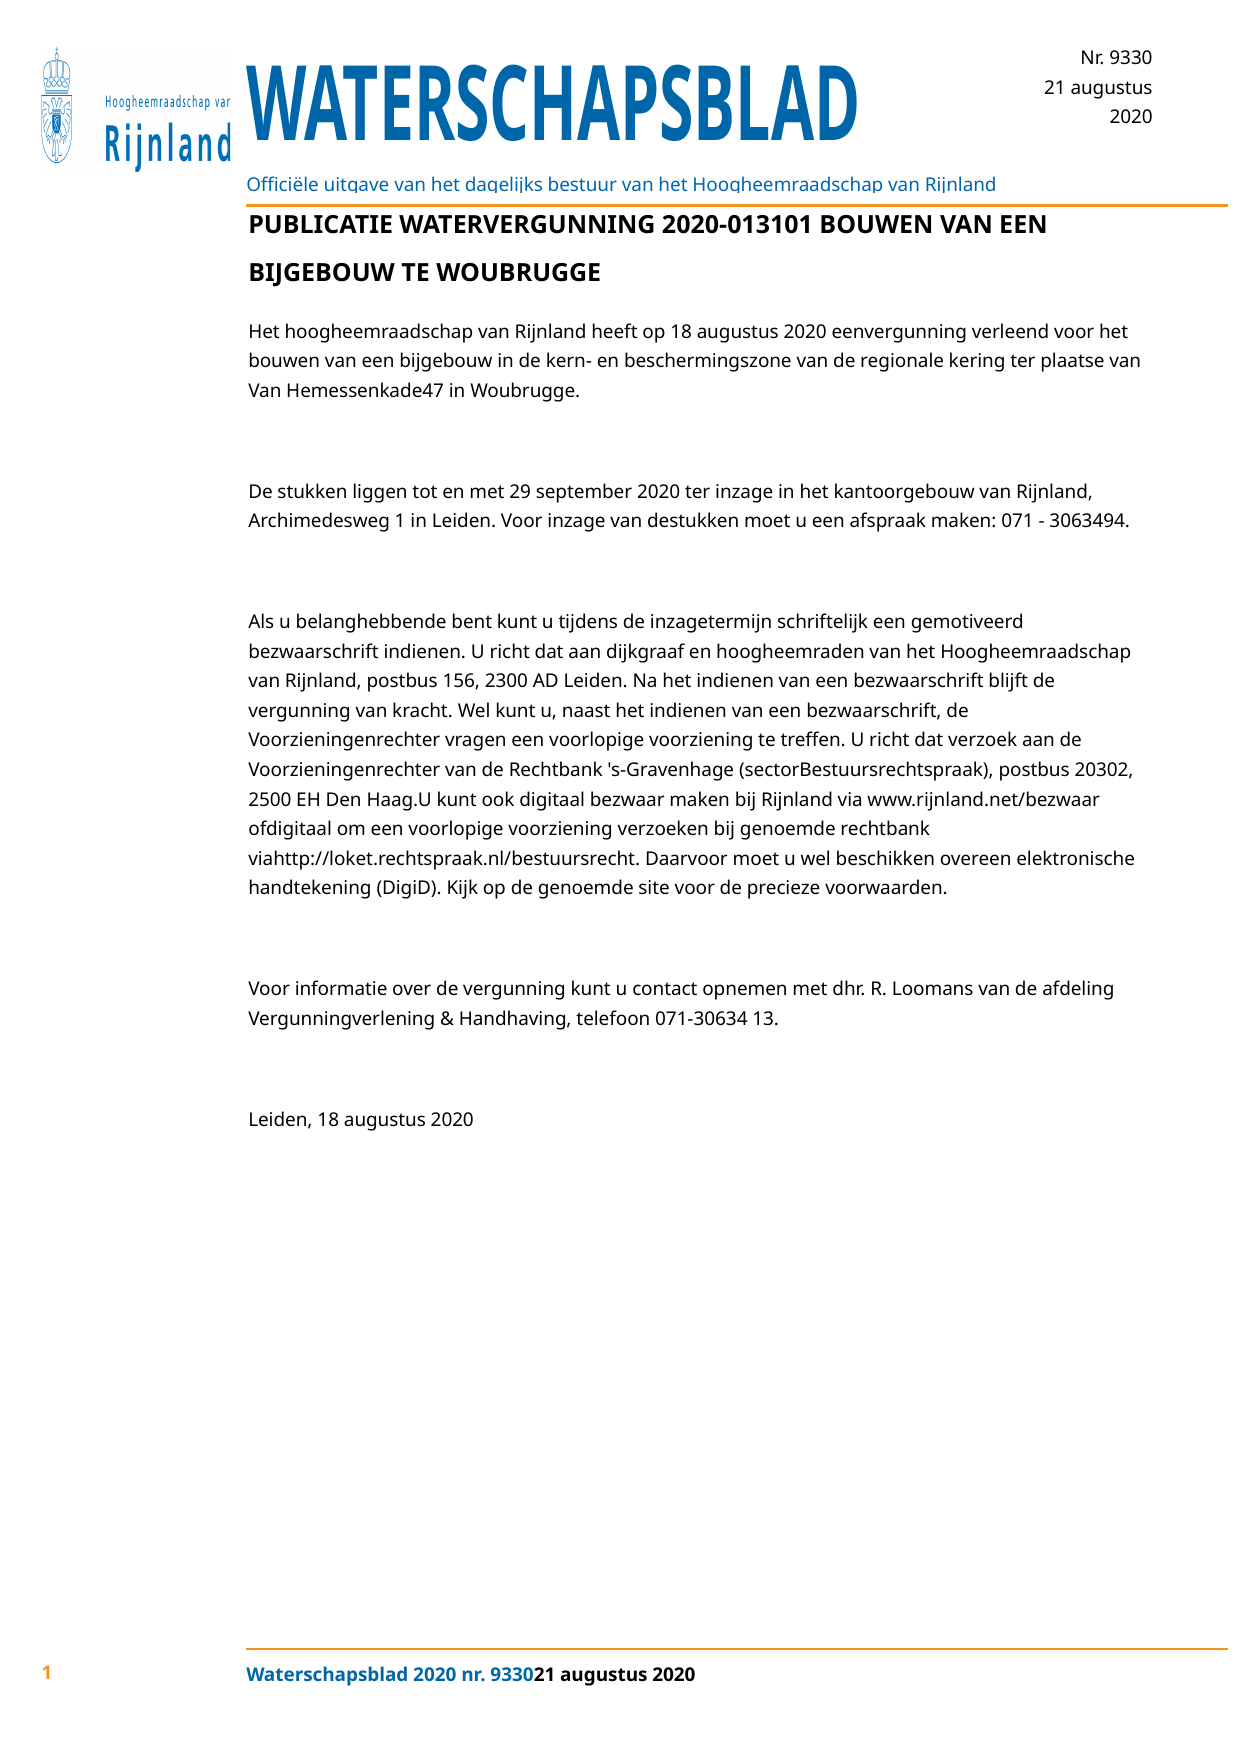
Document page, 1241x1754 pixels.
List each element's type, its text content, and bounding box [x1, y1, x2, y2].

picture [41, 47, 231, 172]
text Het hoogheemraadschap van Rijnland heeft op 18 augustus 2020 eenvergunning verleend voor het bouwen van een bijgebouw in de kern- en beschermingszone van de regionale kering ter plaatse van Van Hemessenkade47 in Woubrugge. [248, 318, 1152, 403]
text Als u belanghebbende bent kunt u tijdens de inzagetermijn schriftelijk een gemotiveerd bezwaarschrift indienen. U richt dat aan dijkgraaf en hoogheemraden van het Hoogheemraadschap van Rijnland, postbus 156, 2300 AD Leiden. Na het indienen van een bezwaarschrift blijft de vergunning van kracht. Wel kunt u, naast het indienen van een bezwaarschrift, de Voorzieningenrechter vragen een voorlopige voorziening te treffen. U richt dat verzoek aan de Voorzieningenrechter van de Rechtbank 's-Gravenhage (sectorBestuursrechtspraak), postbus 20302, 2500 EH Den Haag.U kunt ook digitaal bezwaar maken bij Rijnland via www.rijnland.net/bezwaar ofdigitaal om een voorlopige voorziening verzoeken bij genoemde rechtbank viahttp://loket.rechtspraak.nl/bestuursrecht. Daarvoor moet u wel beschikken overeen elektronische handtekening (DigiD). Kijk op de genoemde site voor de precieze voorwaarden. [248, 608, 1152, 900]
text PUBLICATIE WATERVERGUNNING 2020-013101 BOUWEN VAN EEN BIJGEBOUW TE WOUBRUGGE [248, 207, 1152, 288]
text De stukken liggen tot en met 29 september 2020 ter inzage in het kantoorgebouw van Rijnland, Archimedesweg 1 in Leiden. Voor inzage van destukken moet u een afspraak maken: 071 - 3063494. [248, 478, 1152, 533]
text Leiden, 18 augustus 2020 [248, 1106, 1152, 1132]
text Voor informatie over de vergunning kunt u contact opnemen met dhr. R. Loomans van de afdeling Vergunningverlening & Handhaving, telefoon 071-30634 13. [248, 975, 1152, 1031]
